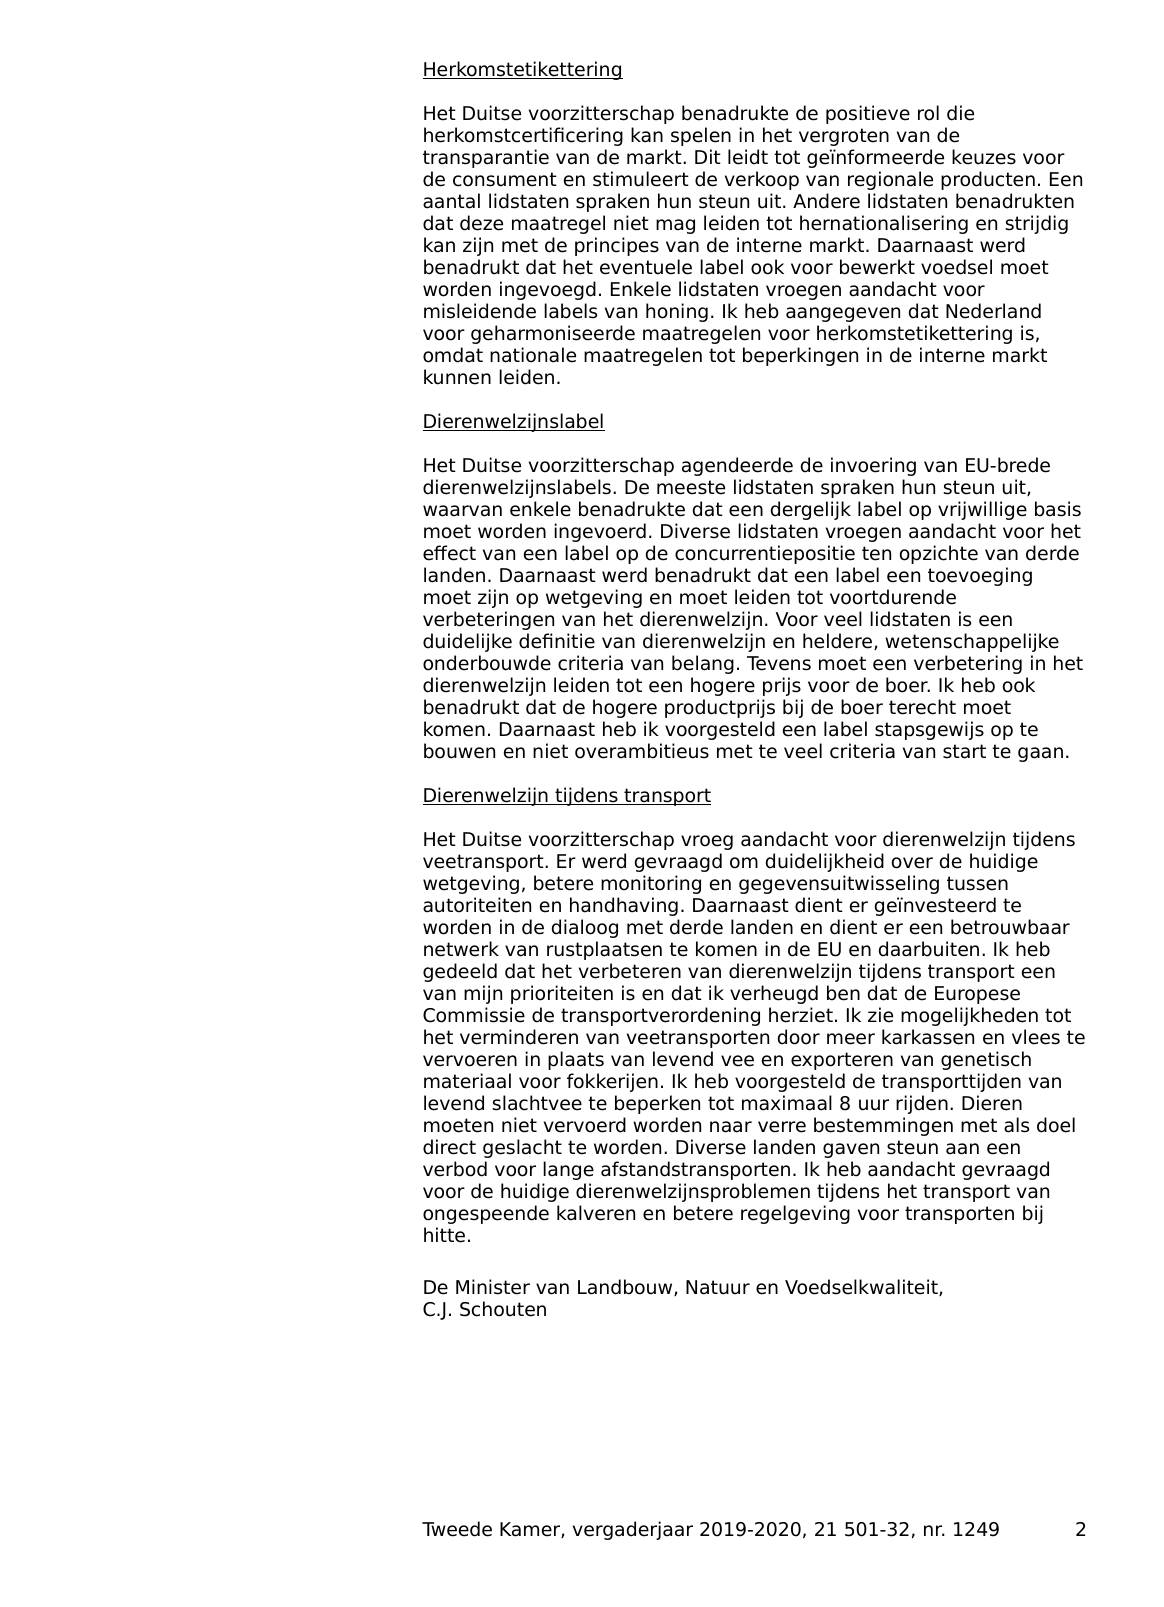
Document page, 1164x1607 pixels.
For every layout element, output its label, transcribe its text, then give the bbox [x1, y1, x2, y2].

text Het Duitse voorzitterschap agendeerde de invoering van EU-brede dierenwelzijnslabels. De meeste lidstaten spraken hun steun uit, waarvan enkele benadrukte dat een dergelijk label op vrijwillige basis moet worden ingevoerd. Diverse lidstaten vroegen aandacht voor het effect van een label op de concurrentiepositie ten opzichte van derde landen. Daarnaast werd benadrukt dat een label een toevoeging moet zijn op wetgeving en moet leiden tot voortdurende verbeteringen van het dierenwelzijn. Voor veel lidstaten is een duidelijke definitie van dierenwelzijn en heldere, wetenschappelijke onderbouwde criteria van belang. Tevens moet een verbetering in het dierenwelzijn leiden tot een hogere prijs voor de boer. Ik heb ook benadrukt dat de hogere productprijs bij de boer terecht moet komen. Daarnaast heb ik voorgesteld een label stapsgewijs op te bouwen en niet overambitieus met te veel criteria van start te gaan. [422, 455, 1087, 763]
text Het Duitse voorzitterschap vroeg aandacht voor dierenwelzijn tijdens veetransport. Er werd gevraagd om duidelijkheid over de huidige wetgeving, betere monitoring en gegevensuitwisseling tussen autoriteiten en handhaving. Daarnaast dient er geïnvesteerd te worden in de dialoog met derde landen en dient er een betrouwbaar netwerk van rustplaatsen te komen in de EU en daarbuiten. Ik heb gedeeld dat het verbeteren van dierenwelzijn tijdens transport een van mijn prioriteiten is en dat ik verheugd ben dat de Europese Commissie de transportverordening herziet. Ik zie mogelijkheden tot het verminderen van veetransporten door meer karkassen en vlees te vervoeren in plaats van levend vee en exporteren van genetisch materiaal voor fokkerijen. Ik heb voorgesteld de transporttijden van levend slachtvee te beperken tot maximaal 8 uur rijden. Dieren moeten niet vervoerd worden naar verre bestemmingen met als doel direct geslacht te worden. Diverse landen gaven steun aan een verbod voor lange afstandstransporten. Ik heb aandacht gevraagd voor de huidige dierenwelzijnsproblemen tijdens het transport van ongespeende kalveren en betere regelgeving voor transporten bij hitte. [422, 829, 1087, 1247]
subtitle Dierenwelzijnslabel [422, 411, 1087, 433]
text Het Duitse voorzitterschap benadrukte de positieve rol die herkomstcertificering kan spelen in het vergroten van de transparantie van de markt. Dit leidt tot geïnformeerde keuzes voor de consument en stimuleert de verkoop van regionale producten. Een aantal lidstaten spraken hun steun uit. Andere lidstaten benadrukten dat deze maatregel niet mag leiden tot hernationalisering en strijdig kan zijn met de principes van de interne markt. Daarnaast werd benadrukt dat het eventuele label ook voor bewerkt voedsel moet worden ingevoegd. Enkele lidstaten vroegen aandacht voor misleidende labels van honing. Ik heb aangegeven dat Nederland voor geharmoniseerde maatregelen voor herkomstetikettering is, omdat nationale maatregelen tot beperkingen in de interne markt kunnen leiden. [422, 103, 1087, 389]
subtitle Dierenwelzijn tijdens transport [422, 785, 1087, 807]
text De Minister van Landbouw, Natuur en Voedselkwaliteit, C.J. Schouten [422, 1277, 1087, 1321]
subtitle Herkomstetikettering [422, 59, 1087, 81]
